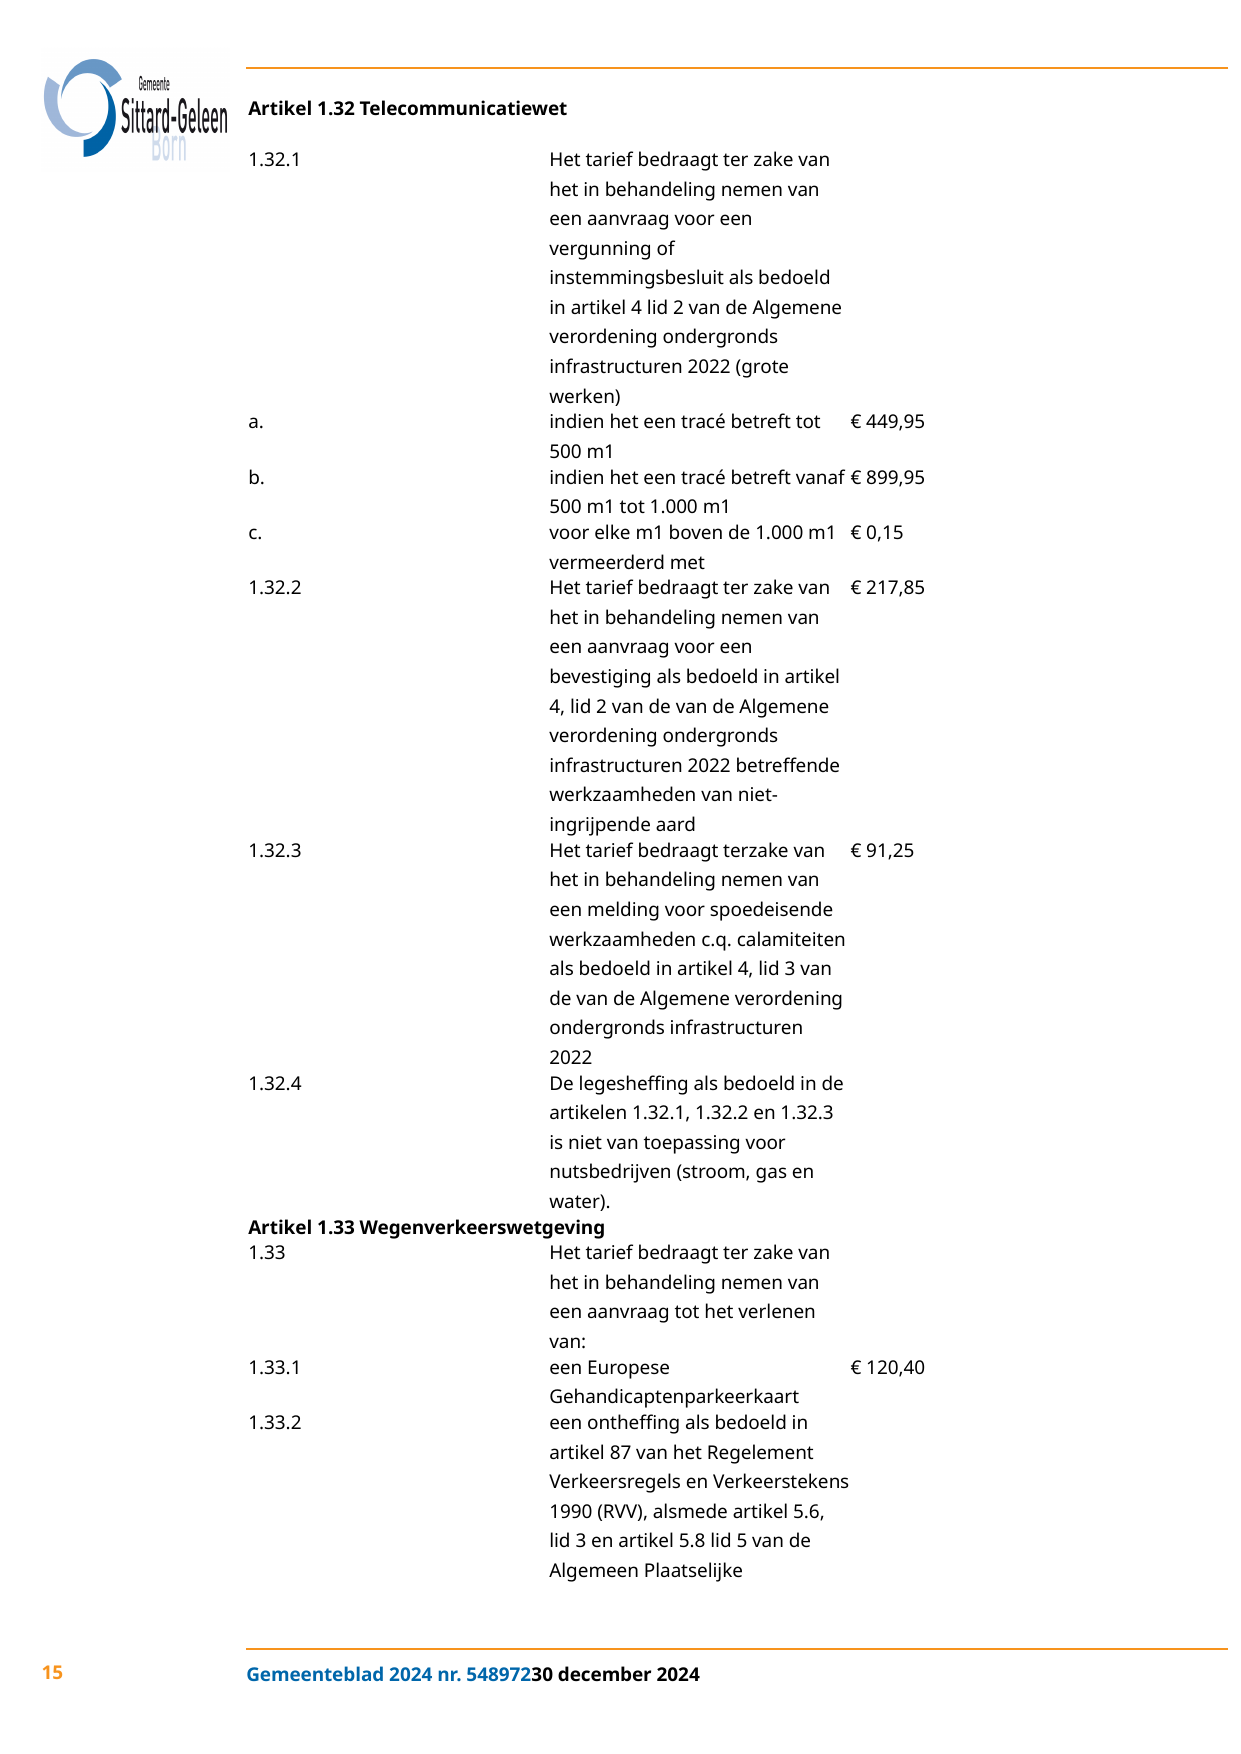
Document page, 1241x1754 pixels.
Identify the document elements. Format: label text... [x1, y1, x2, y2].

table_cell c. [248, 519, 549, 574]
table_cell € 91,25 [850, 837, 1152, 1070]
table_cell Het tarief bedraagt ter zake van het in behandeling nemen van een aanvraag voor een bevestiging als bedoeld in artikel 4, lid 2 van de van de Algemene verordening ondergronds infrastructuren 2022 betreffende werkzaamheden van niet-ingrijpende aard [549, 575, 850, 837]
table_cell 1.33.1 [248, 1354, 549, 1409]
table_cell € 120,40 [850, 1354, 1152, 1409]
table_cell [850, 121, 1152, 146]
table_cell Artikel 1.32 Telecommunicatiewet [248, 95, 1152, 121]
table_cell Het tarief bedraagt terzake van het in behandeling nemen van een melding voor spoedeisende werkzaamheden c.q. calamiteiten als bedoeld in artikel 4, lid 3 van de van de Algemene verordening ondergronds infrastructuren 2022 [549, 837, 850, 1070]
table_cell 1.33.2 [248, 1409, 549, 1583]
table_cell Artikel 1.33 Wegenverkeerswetgeving [248, 1214, 1152, 1239]
table_cell € 449,95 [850, 409, 1152, 464]
table_cell De legesheffing als bedoeld in de artikelen 1.32.1, 1.32.2 en 1.32.3 is niet van toepassing voor nutsbedrijven (stroom, gas en water). [549, 1070, 850, 1214]
table_cell b. [248, 464, 549, 519]
table_cell 1.32.1 [248, 146, 549, 409]
picture [41, 47, 231, 172]
table_cell [850, 1240, 1152, 1354]
table_cell a. [248, 409, 549, 464]
table_cell € 217,85 [850, 575, 1152, 837]
table_cell [850, 1070, 1152, 1214]
table_cell [850, 1409, 1152, 1583]
table_cell [549, 121, 850, 146]
table_cell 1.32.2 [248, 575, 549, 837]
table_cell 1.32.3 [248, 837, 549, 1070]
table_cell [850, 146, 1152, 409]
table_cell een Europese Gehandicaptenparkeerkaart [549, 1354, 850, 1409]
table_cell [248, 121, 549, 146]
table_cell een ontheffing als bedoeld in artikel 87 van het Regelement Verkeersregels en Verkeerstekens 1990 (RVV), alsmede artikel 5.6, lid 3 en artikel 5.8 lid 5 van de Algemeen Plaatselijke [549, 1409, 850, 1583]
table_cell voor elke m1 boven de 1.000 m1 vermeerderd met [549, 519, 850, 574]
table_cell indien het een tracé betreft tot 500 m1 [549, 409, 850, 464]
table_cell Het tarief bedraagt ter zake van het in behandeling nemen van een aanvraag voor een vergunning of instemmingsbesluit als bedoeld in artikel 4 lid 2 van de Algemene verordening ondergronds infrastructuren 2022 (grote werken) [549, 146, 850, 409]
table_cell € 899,95 [850, 464, 1152, 519]
table_cell € 0,15 [850, 519, 1152, 574]
table_cell 1.32.4 [248, 1070, 549, 1214]
table_cell Het tarief bedraagt ter zake van het in behandeling nemen van een aanvraag tot het verlenen van: [549, 1240, 850, 1354]
table_cell 1.33 [248, 1240, 549, 1354]
table_cell indien het een tracé betreft vanaf 500 m1 tot 1.000 m1 [549, 464, 850, 519]
